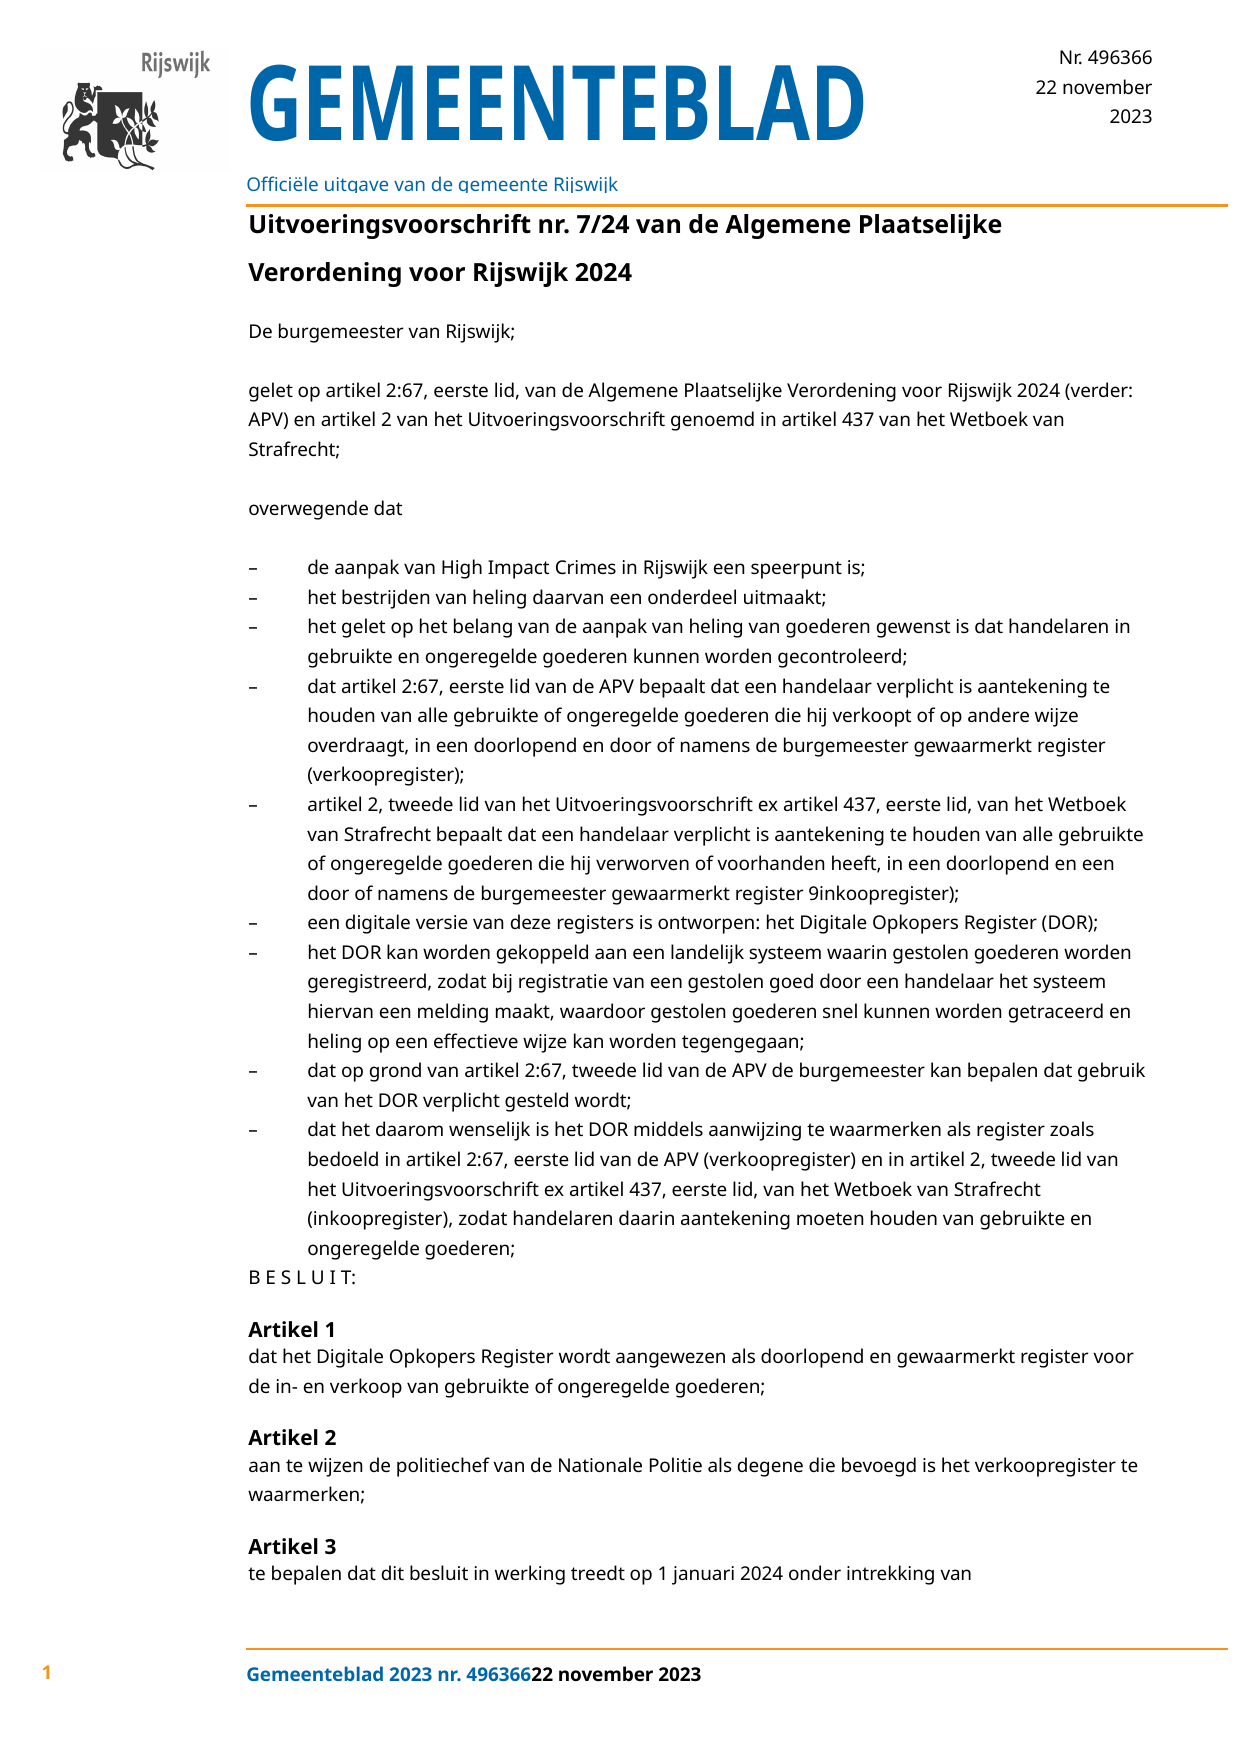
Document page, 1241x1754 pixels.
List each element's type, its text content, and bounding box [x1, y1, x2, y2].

text Artikel 1 [248, 1315, 1152, 1343]
list de aanpak van High Impact Crimes in Rijswijk een speerpunt is; [248, 554, 1152, 580]
text Artikel 2 [248, 1423, 1152, 1452]
list dat artikel 2:67, eerste lid van de APV bepaalt dat een handelaar verplicht is aantekening te houden van alle gebruikte of ongeregelde goederen die hij verkoopt of op andere wijze overdraagt, in een doorlopend en door of namens de burgemeester gewaarmerkt register (verkoopregister); [248, 673, 1152, 787]
text B E S L U I T: [248, 1264, 1152, 1290]
list artikel 2, tweede lid van het Uitvoeringsvoorschrift ex artikel 437, eerste lid, van het Wetboek van Strafrecht bepaalt dat een handelaar verplicht is aantekening te houden van alle gebruikte of ongeregelde goederen die hij verworven of voorhanden heeft, in een doorlopend en een door of namens de burgemeester gewaarmerkt register 9inkoopregister); [248, 791, 1152, 906]
text De burgemeester van Rijswijk; [248, 318, 1152, 344]
list een digitale versie van deze registers is ontworpen: het Digitale Opkopers Register (DOR); [248, 909, 1152, 935]
text overwegende dat [248, 495, 1152, 521]
list het bestrijden van heling daarvan een onderdeel uitmaakt; [248, 584, 1152, 610]
text dat het Digitale Opkopers Register wordt aangewezen als doorlopend en gewaarmerkt register voor de in- en verkoop van gebruikte of ongeregelde goederen; [248, 1343, 1152, 1399]
text Artikel 3 [248, 1532, 1152, 1560]
text te bepalen dat dit besluit in werking treedt op 1 januari 2024 onder intrekking van [248, 1560, 1152, 1586]
text Uitvoeringsvoorschrift nr. 7/24 van de Algemene Plaatselijke Verordening voor Rijswijk 2024 [248, 207, 1152, 288]
list het gelet op het belang van de aanpak van heling van goederen gewenst is dat handelaren in gebruikte en ongeregelde goederen kunnen worden gecontroleerd; [248, 614, 1152, 669]
list dat op grond van artikel 2:67, tweede lid van de APV de burgemeester kan bepalen dat gebruik van het DOR verplicht gesteld wordt; [248, 1057, 1152, 1113]
picture [41, 47, 231, 172]
list het DOR kan worden gekoppeld aan een landelijk systeem waarin gestolen goederen worden geregistreerd, zodat bij registratie van een gestolen goed door een handelaar het systeem hiervan een melding maakt, waardoor gestolen goederen snel kunnen worden getraceerd en heling op een effectieve wijze kan worden tegengegaan; [248, 939, 1152, 1054]
list dat het daarom wenselijk is het DOR middels aanwijzing te waarmerken als register zoals bedoeld in artikel 2:67, eerste lid van de APV (verkoopregister) en in artikel 2, tweede lid van het Uitvoeringsvoorschrift ex artikel 437, eerste lid, van het Wetboek van Strafrecht (inkoopregister), zodat handelaren daarin aantekening moeten houden van gebruikte en ongeregelde goederen; [248, 1117, 1152, 1261]
text aan te wijzen de politiechef van de Nationale Politie als degene die bevoegd is het verkoopregister te waarmerken; [248, 1452, 1152, 1507]
text gelet op artikel 2:67, eerste lid, van de Algemene Plaatselijke Verordening voor Rijswijk 2024 (verder: APV) en artikel 2 van het Uitvoeringsvoorschrift genoemd in artikel 437 van het Wetboek van Strafrecht; [248, 377, 1152, 462]
